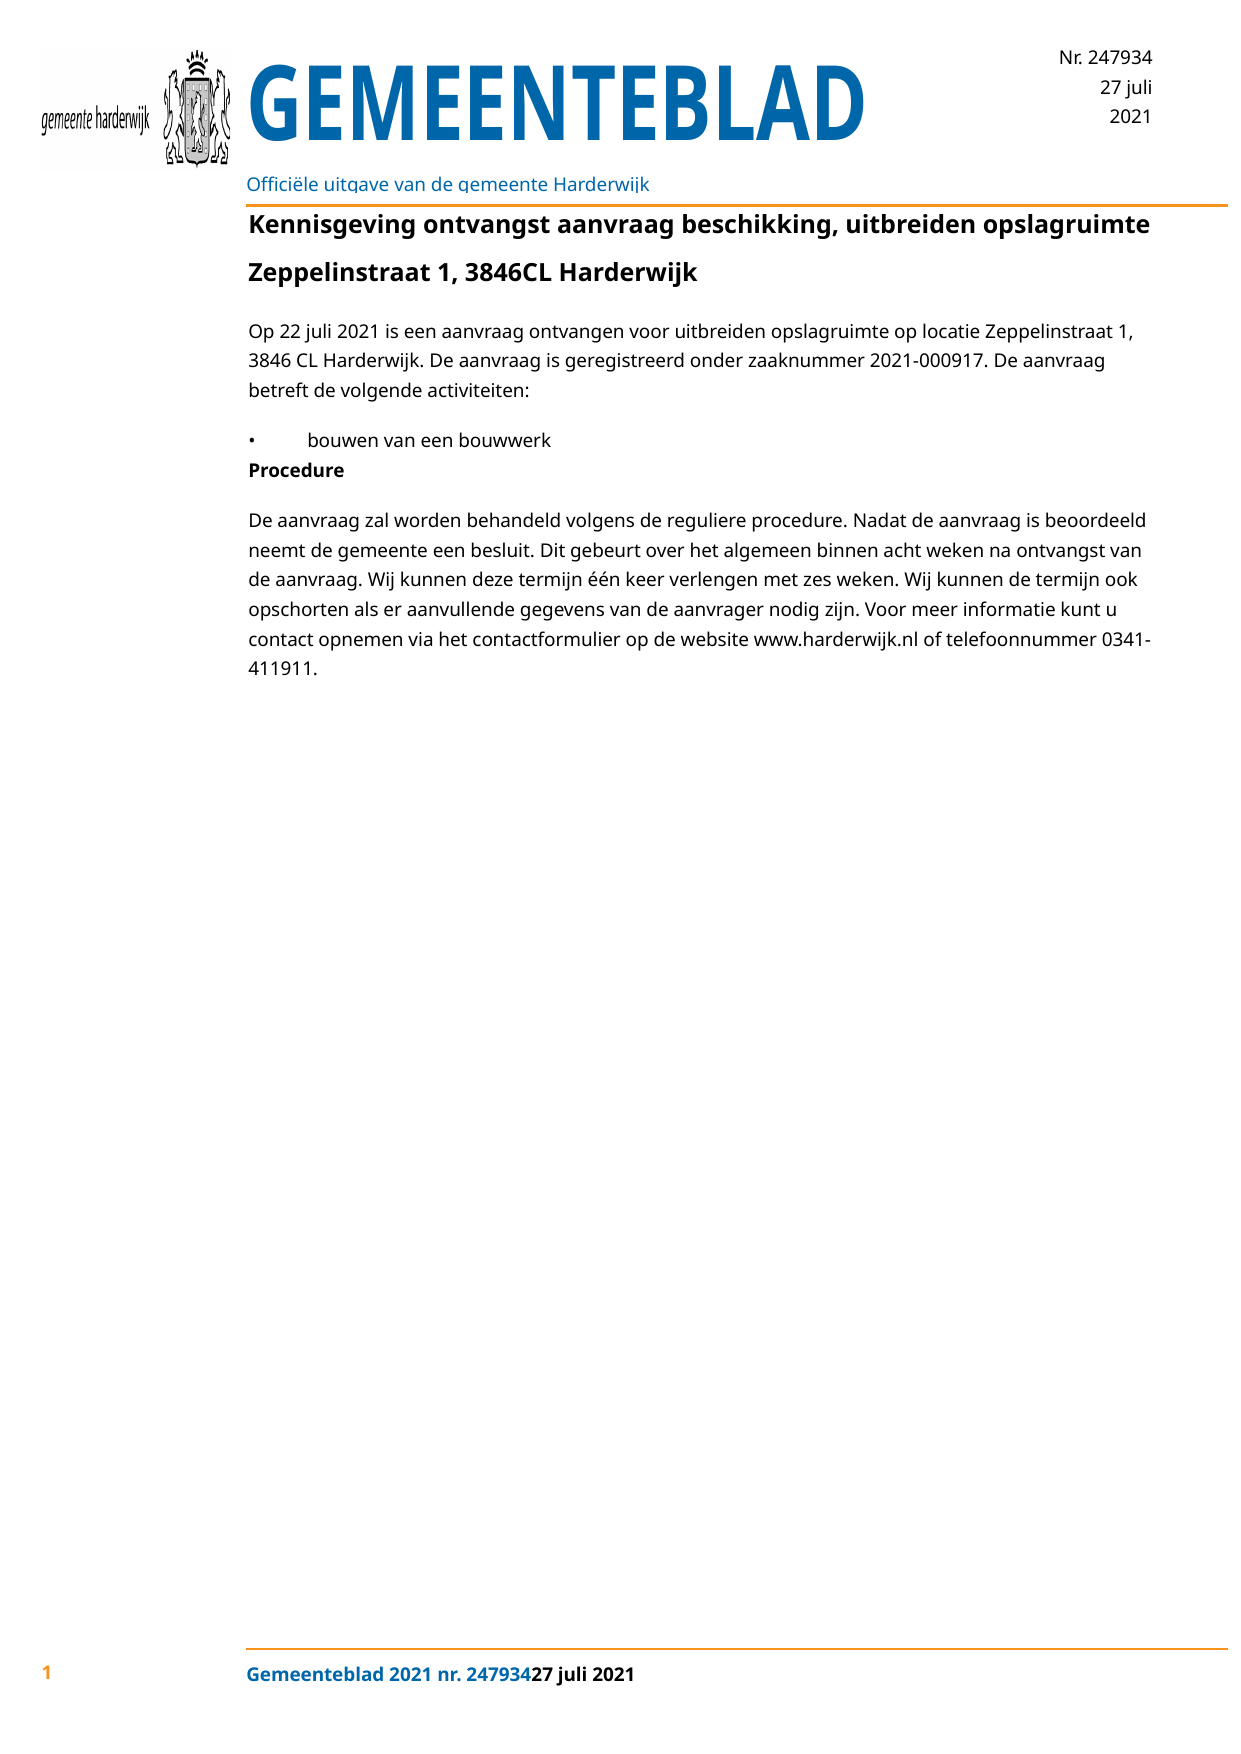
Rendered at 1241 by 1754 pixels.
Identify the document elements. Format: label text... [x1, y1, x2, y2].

text De aanvraag zal worden behandeld volgens de reguliere procedure. Nadat de aanvraag is beoordeeld neemt de gemeente een besluit. Dit gebeurt over het algemeen binnen acht weken na ontvangst van de aanvraag. Wij kunnen deze termijn één keer verlengen met zes weken. Wij kunnen de termijn ook opschorten als er aanvullende gegevens van de aanvrager nodig zijn. Voor meer informatie kunt u contact opnemen via het contactformulier op de website www.harderwijk.nl of telefoonnummer 0341-411911. [248, 507, 1152, 681]
text Procedure [248, 457, 1152, 483]
text Kennisgeving ontvangst aanvraag beschikking, uitbreiden opslagruimte Zeppelinstraat 1, 3846CL Harderwijk [248, 207, 1152, 288]
list bouwen van een bouwwerk [248, 427, 1152, 453]
text Op 22 juli 2021 is een aanvraag ontvangen voor uitbreiden opslagruimte op locatie Zeppelinstraat 1, 3846 CL Harderwijk. De aanvraag is geregistreerd onder zaaknummer 2021-000917. De aanvraag betreft de volgende activiteiten: [248, 318, 1152, 403]
picture [41, 47, 231, 172]
